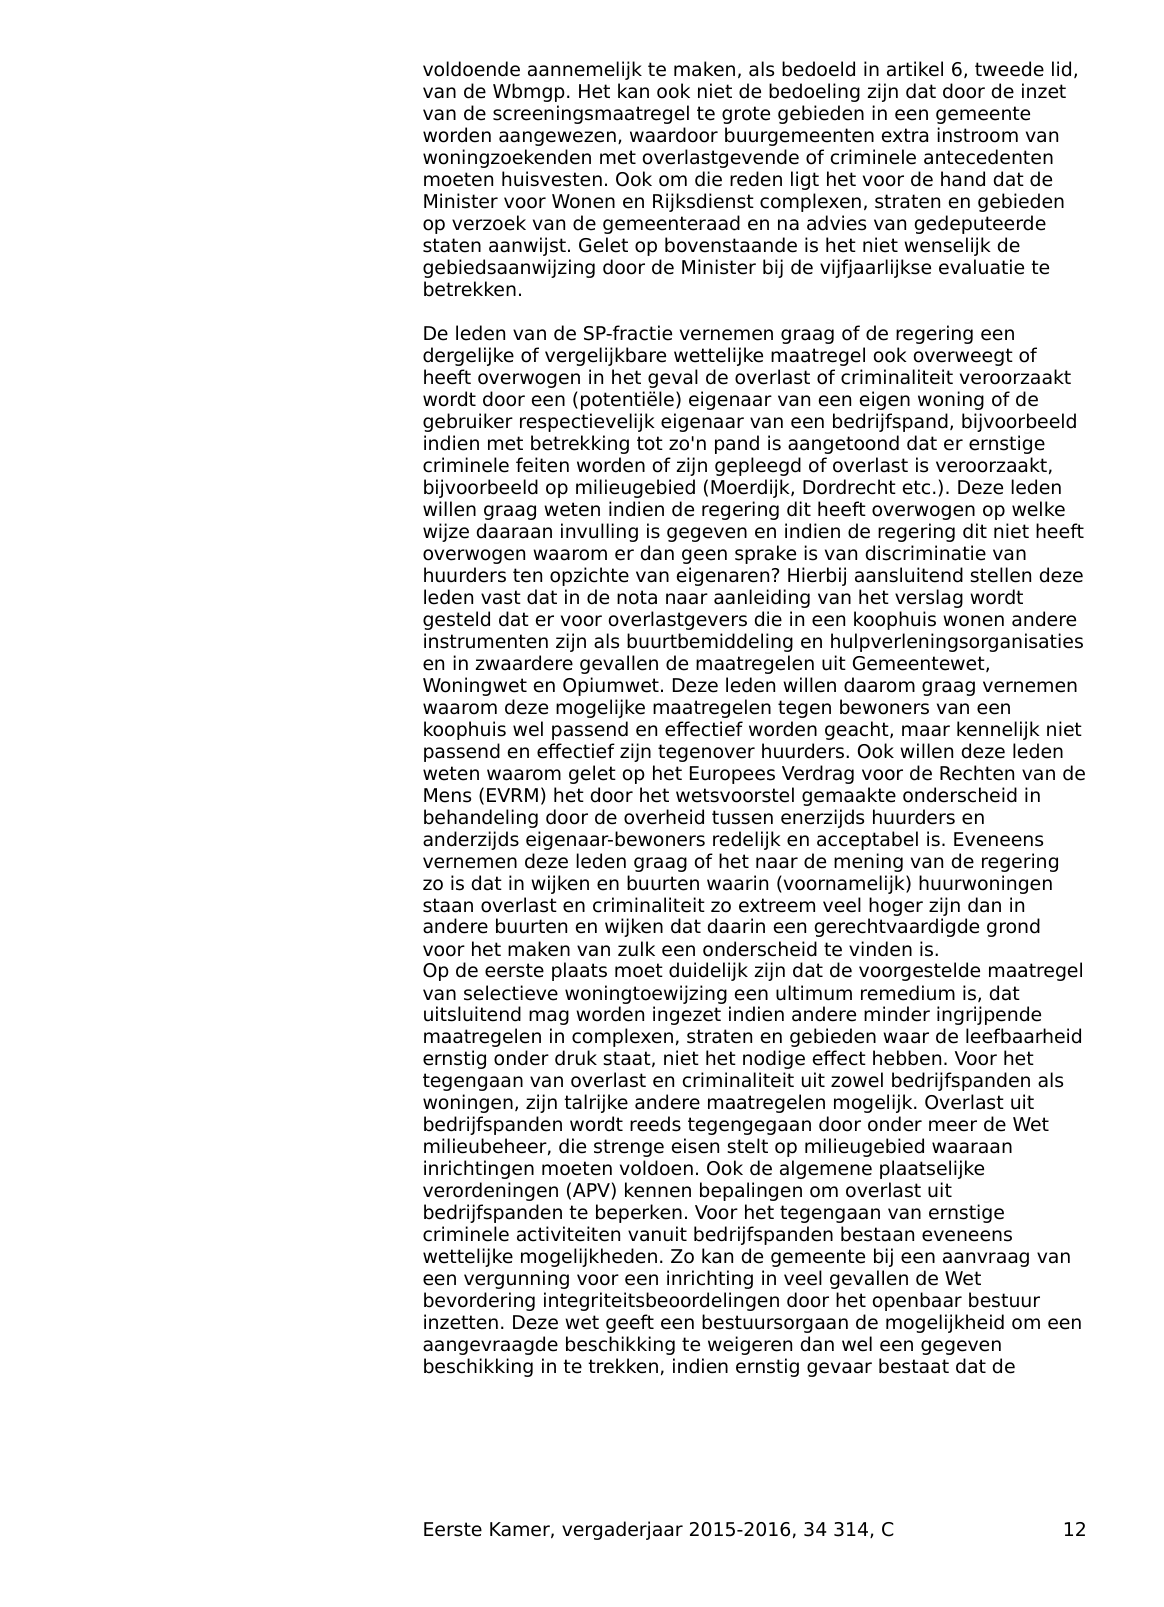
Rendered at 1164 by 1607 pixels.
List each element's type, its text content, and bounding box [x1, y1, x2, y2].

text Op de eerste plaats moet duidelijk zijn dat de voorgestelde maatregel van selectieve woningtoewijzing een ultimum remedium is, dat uitsluitend mag worden ingezet indien andere minder ingrijpende maatregelen in complexen, straten en gebieden waar de leefbaarheid ernstig onder druk staat, niet het nodige effect hebben. Voor het tegengaan van overlast en criminaliteit uit zowel bedrijfspanden als woningen, zijn talrijke andere maatregelen mogelijk. Overlast uit bedrijfspanden wordt reeds tegengegaan door onder meer de Wet milieubeheer, die strenge eisen stelt op milieugebied waaraan inrichtingen moeten voldoen. Ook de algemene plaatselijke verordeningen (APV) kennen bepalingen om overlast uit bedrijfspanden te beperken. Voor het tegengaan van ernstige criminele activiteiten vanuit bedrijfspanden bestaan eveneens wettelijke mogelijkheden. Zo kan de gemeente bij een aanvraag van een vergunning voor een inrichting in veel gevallen de Wet bevordering integriteitsbeoordelingen door het openbaar bestuur inzetten. Deze wet geeft een bestuursorgaan de mogelijkheid om een aangevraagde beschikking te weigeren dan wel een gegeven beschikking in te trekken, indien ernstig gevaar bestaat dat de [422, 960, 1087, 1378]
text De leden van de SP-fractie vernemen graag of de regering een dergelijke of vergelijkbare wettelijke maatregel ook overweegt of heeft overwogen in het geval de overlast of criminaliteit veroorzaakt wordt door een (potentiële) eigenaar van een eigen woning of de gebruiker respectievelijk eigenaar van een bedrijfspand, bijvoorbeeld indien met betrekking tot zo'n pand is aangetoond dat er ernstige criminele feiten worden of zijn gepleegd of overlast is veroorzaakt, bijvoorbeeld op milieugebied (Moerdijk, Dordrecht etc.). Deze leden willen graag weten indien de regering dit heeft overwogen op welke wijze daaraan invulling is gegeven en indien de regering dit niet heeft overwogen waarom er dan geen sprake is van discriminatie van huurders ten opzichte van eigenaren? Hierbij aansluitend stellen deze leden vast dat in de nota naar aanleiding van het verslag wordt gesteld dat er voor overlastgevers die in een koophuis wonen andere instrumenten zijn als buurtbemiddeling en hulpverleningsorganisaties en in zwaardere gevallen de maatregelen uit Gemeentewet, Woningwet en Opiumwet. Deze leden willen daarom graag vernemen waarom deze mogelijke maatregelen tegen bewoners van een koophuis wel passend en effectief worden geacht, maar kennelijk niet passend en effectief zijn tegenover huurders. Ook willen deze leden weten waarom gelet op het Europees Verdrag voor de Rechten van de Mens (EVRM) het door het wetsvoorstel gemaakte onderscheid in behandeling door de overheid tussen enerzijds huurders en anderzijds eigenaar-bewoners redelijk en acceptabel is. Eveneens vernemen deze leden graag of het naar de mening van de regering zo is dat in wijken en buurten waarin (voornamelijk) huurwoningen staan overlast en criminaliteit zo extreem veel hoger zijn dan in andere buurten en wijken dat daarin een gerechtvaardigde grond voor het maken van zulk een onderscheid te vinden is. [422, 323, 1087, 960]
text voldoende aannemelijk te maken, als bedoeld in artikel 6, tweede lid, van de Wbmgp. Het kan ook niet de bedoeling zijn dat door de inzet van de screeningsmaatregel te grote gebieden in een gemeente worden aangewezen, waardoor buurgemeenten extra instroom van woningzoekenden met overlastgevende of criminele antecedenten moeten huisvesten. Ook om die reden ligt het voor de hand dat de Minister voor Wonen en Rijksdienst complexen, straten en gebieden op verzoek van de gemeenteraad en na advies van gedeputeerde staten aanwijst. Gelet op bovenstaande is het niet wenselijk de gebiedsaanwijzing door de Minister bij de vijfjaarlijkse evaluatie te betrekken. [422, 59, 1087, 301]
